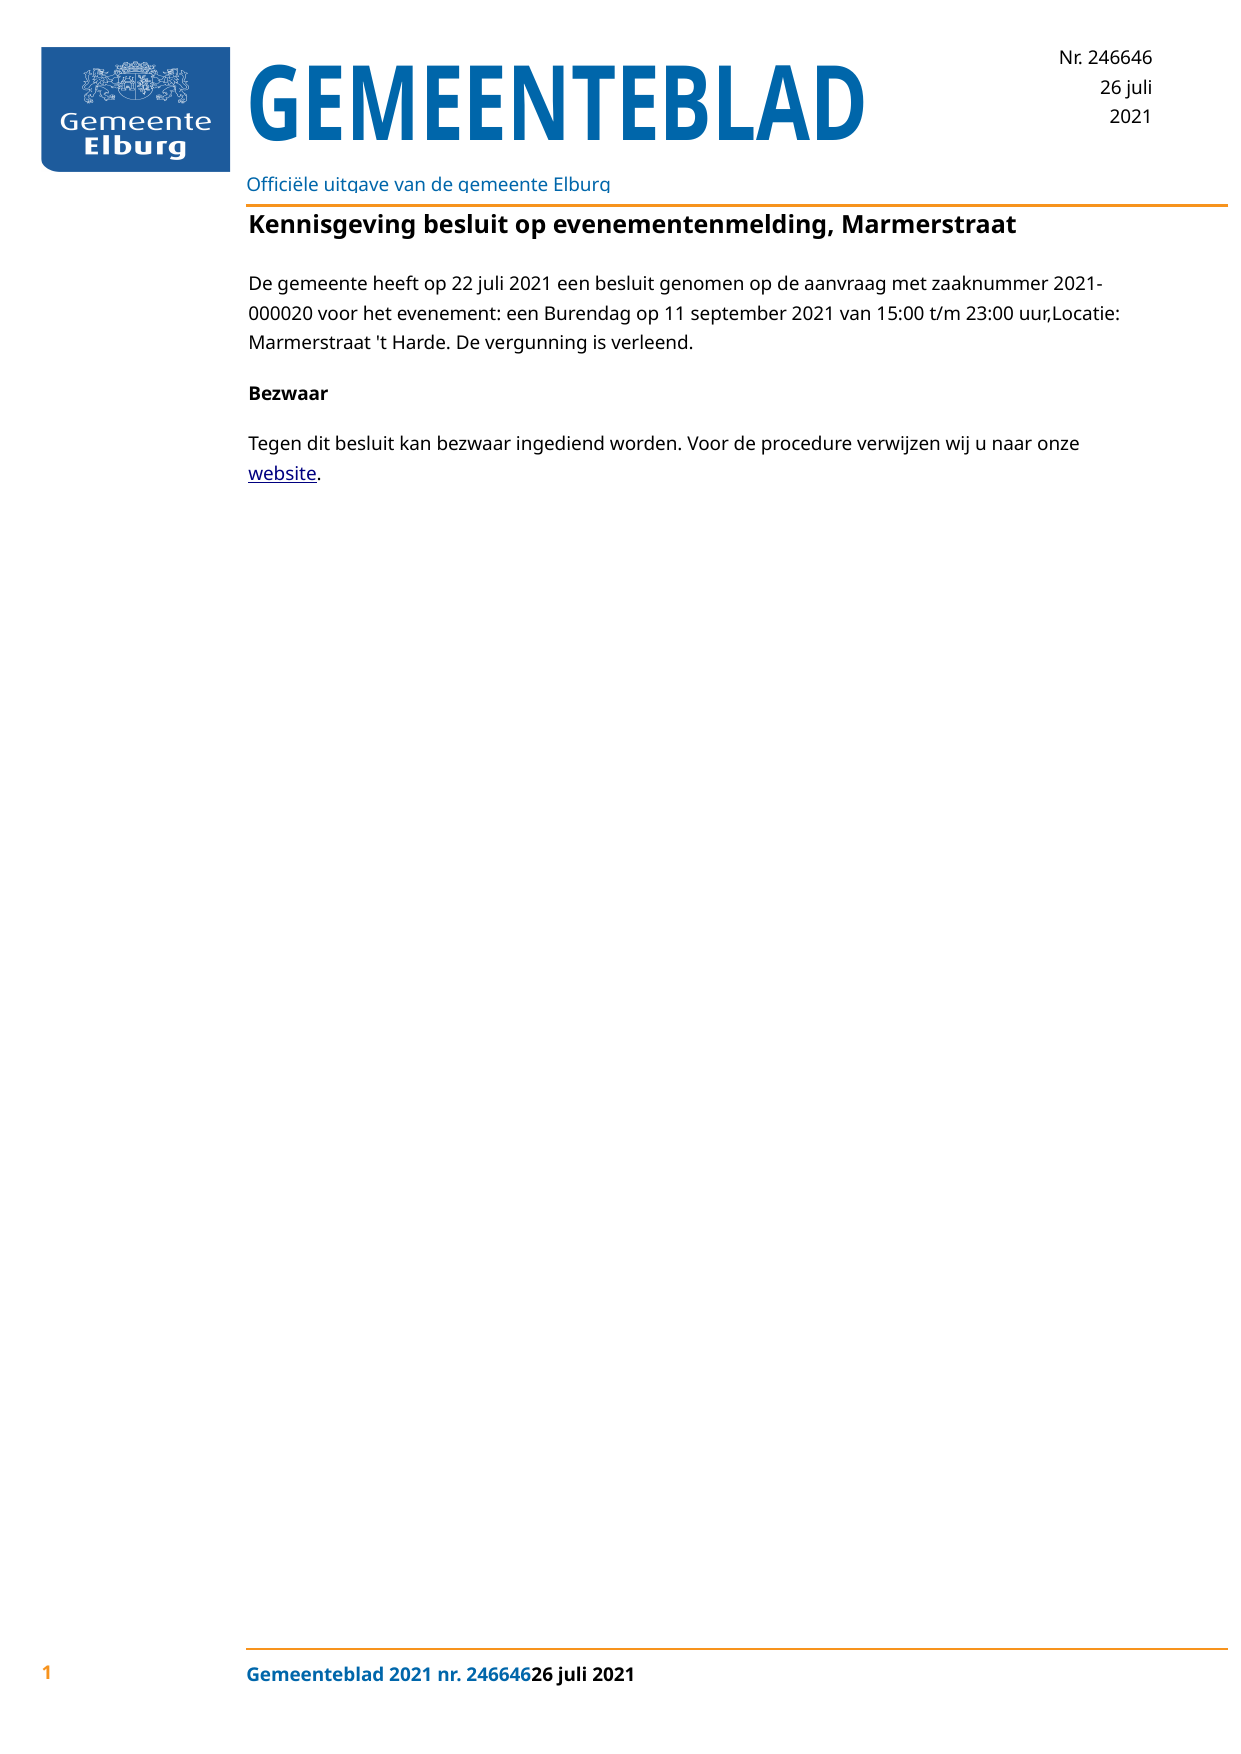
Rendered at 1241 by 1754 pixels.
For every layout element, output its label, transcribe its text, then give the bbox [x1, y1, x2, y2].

text Kennisgeving besluit op evenementenmelding, Marmerstraat [248, 207, 1152, 241]
text Tegen dit besluit kan bezwaar ingediend worden. Voor de procedure verwijzen wij u naar onze website. [248, 430, 1152, 486]
text Bezwaar [248, 380, 1152, 406]
text De gemeente heeft op 22 juli 2021 een besluit genomen op de aanvraag met zaaknummer 2021-000020 voor het evenement: een Burendag op 11 september 2021 van 15:00 t/m 23:00 uur,Locatie: Marmerstraat 't Harde. De vergunning is verleend. [248, 270, 1152, 355]
picture [41, 47, 231, 172]
